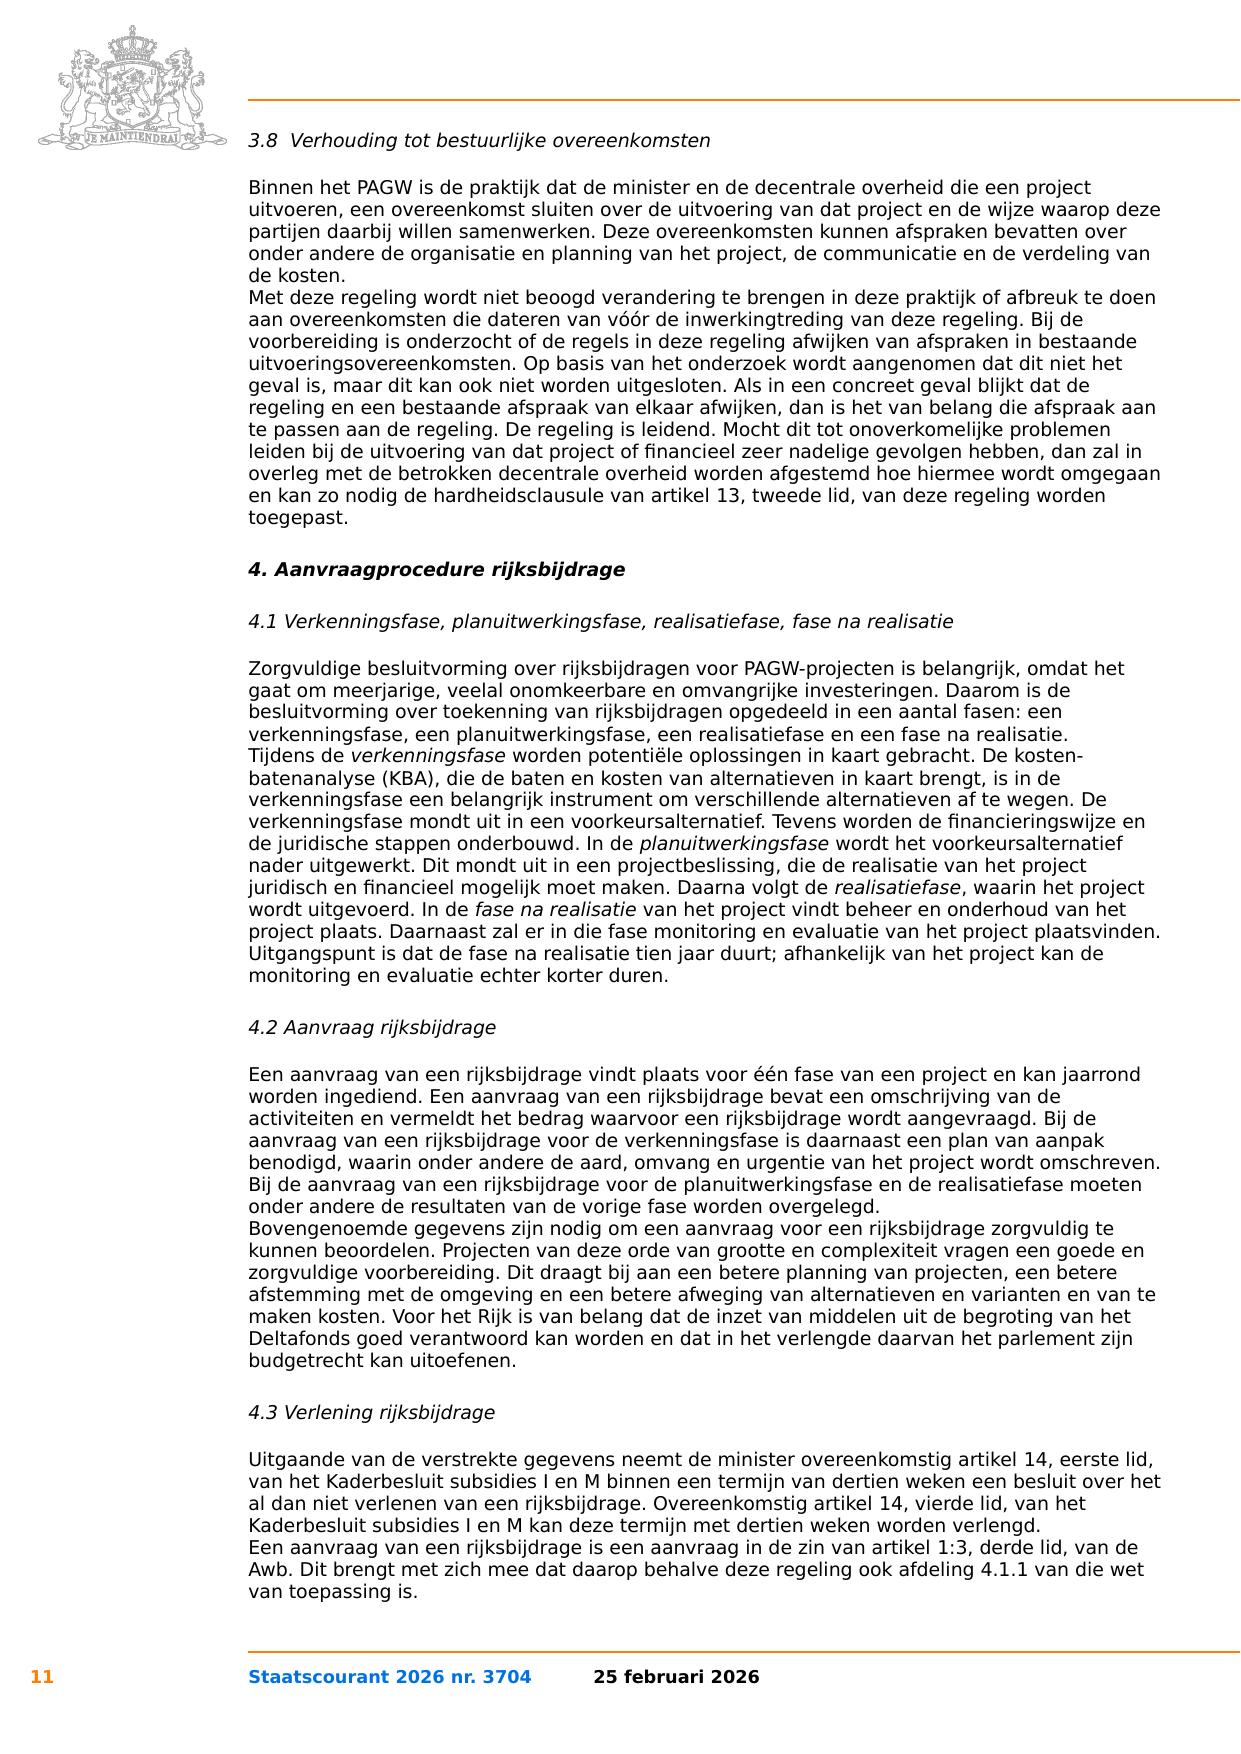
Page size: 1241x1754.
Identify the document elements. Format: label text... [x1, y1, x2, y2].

text Tijdens de verkenningsfase worden potentiële oplossingen in kaart gebracht. De kosten-batenanalyse (KBA), die de baten en kosten van alternatieven in kaart brengt, is in de verkenningsfase een belangrijk instrument om verschillende alternatieven af te wegen. De verkenningsfase mondt uit in een voorkeursalternatief. Tevens worden de financieringswijze en de juridische stappen onderbouwd. In de planuitwerkingsfase wordt het voorkeursalternatief nader uitgewerkt. Dit mondt uit in een projectbeslissing, die de realisatie van het project juridisch en financieel mogelijk moet maken. Daarna volgt de realisatiefase, waarin het project wordt uitgevoerd. In de fase na realisatie van het project vindt beheer en onderhoud van het project plaats. Daarnaast zal er in die fase monitoring en evaluatie van het project plaatsvinden. Uitgangspunt is dat de fase na realisatie tien jaar duurt; afhankelijk van het project kan de monitoring en evaluatie echter korter duren. [248, 745, 1163, 987]
text Met deze regeling wordt niet beoogd verandering te brengen in deze praktijk of afbreuk te doen aan overeenkomsten die dateren van vóór de inwerkingtreding van deze regeling. Bij de voorbereiding is onderzocht of de regels in deze regeling afwijken van afspraken in bestaande uitvoeringsovereenkomsten. Op basis van het onderzoek wordt aangenomen dat dit niet het geval is, maar dit kan ook niet worden uitgesloten. Als in een concreet geval blijkt dat de regeling en een bestaande afspraak van elkaar afwijken, dan is het van belang die afspraak aan te passen aan de regeling. De regeling is leidend. Mocht dit tot onoverkomelijke problemen leiden bij de uitvoering van dat project of financieel zeer nadelige gevolgen hebben, dan zal in overleg met de betrokken decentrale overheid worden afgestemd hoe hiermee wordt omgegaan en kan zo nodig de hardheidsclausule van artikel 13, tweede lid, van deze regeling worden toegepast. [248, 287, 1163, 528]
text Een aanvraag van een rijksbijdrage is een aanvraag in de zin van artikel 1:3, derde lid, van de Awb. Dit brengt met zich mee dat daarop behalve deze regeling ook afdeling 4.1.1 van die wet van toepassing is. [248, 1537, 1163, 1603]
subtitle 4.3 Verlening rijksbijdrage [248, 1402, 1163, 1424]
text Een aanvraag van een rijksbijdrage vindt plaats voor één fase van een project en kan jaarrond worden ingediend. Een aanvraag van een rijksbijdrage bevat een omschrijving van de activiteiten en vermeldt het bedrag waarvoor een rijksbijdrage wordt aangevraagd. Bij de aanvraag van een rijksbijdrage voor de verkenningsfase is daarnaast een plan van aanpak benodigd, waarin onder andere de aard, omvang en urgentie van het project wordt omschreven. [248, 1064, 1163, 1174]
text Uitgaande van de verstrekte gegevens neemt de minister overeenkomstig artikel 14, eerste lid, van het Kaderbesluit subsidies I en M binnen een termijn van dertien weken een besluit over het al dan niet verlenen van een rijksbijdrage. Overeenkomstig artikel 14, vierde lid, van het Kaderbesluit subsidies I en M kan deze termijn met dertien weken worden verlengd. [248, 1449, 1163, 1537]
text Bij de aanvraag van een rijksbijdrage voor de planuitwerkingsfase en de realisatiefase moeten onder andere de resultaten van de vorige fase worden overgelegd. [248, 1174, 1163, 1218]
text Binnen het PAGW is de praktijk dat de minister en de decentrale overheid die een project uitvoeren, een overeenkomst sluiten over de uitvoering van dat project en de wijze waarop deze partijen daarbij willen samenwerken. Deze overeenkomsten kunnen afspraken bevatten over onder andere de organisatie en planning van het project, de communicatie en de verdeling van de kosten. [248, 177, 1163, 287]
text Bovengenoemde gegevens zijn nodig om een aanvraag voor een rijksbijdrage zorgvuldig te kunnen beoordelen. Projecten van deze orde van grootte en complexiteit vragen een goede en zorgvuldige voorbereiding. Dit draagt bij aan een betere planning van projecten, een betere afstemming met de omgeving en een betere afweging van alternatieven en varianten en van te maken kosten. Voor het Rijk is van belang dat de inzet van middelen uit de begroting van het Deltafonds goed verantwoord kan worden en dat in het verlengde daarvan het parlement zijn budgetrecht kan uitoefenen. [248, 1218, 1163, 1372]
subtitle 4. Aanvraagprocedure rijksbijdrage [248, 558, 1163, 581]
picture [38, 25, 227, 150]
subtitle 4.1 Verkenningsfase, planuitwerkingsfase, realisatiefase, fase na realisatie [248, 611, 1163, 632]
subtitle 3.8 Verhouding tot bestuurlijke overeenkomsten [248, 130, 1163, 152]
text Zorgvuldige besluitvorming over rijksbijdragen voor PAGW-projecten is belangrijk, omdat het gaat om meerjarige, veelal onomkeerbare en omvangrijke investeringen. Daarom is de besluitvorming over toekenning van rijksbijdragen opgedeeld in een aantal fasen: een verkenningsfase, een planuitwerkingsfase, een realisatiefase en een fase na realisatie. [248, 657, 1163, 745]
subtitle 4.2 Aanvraag rijksbijdrage [248, 1017, 1163, 1039]
